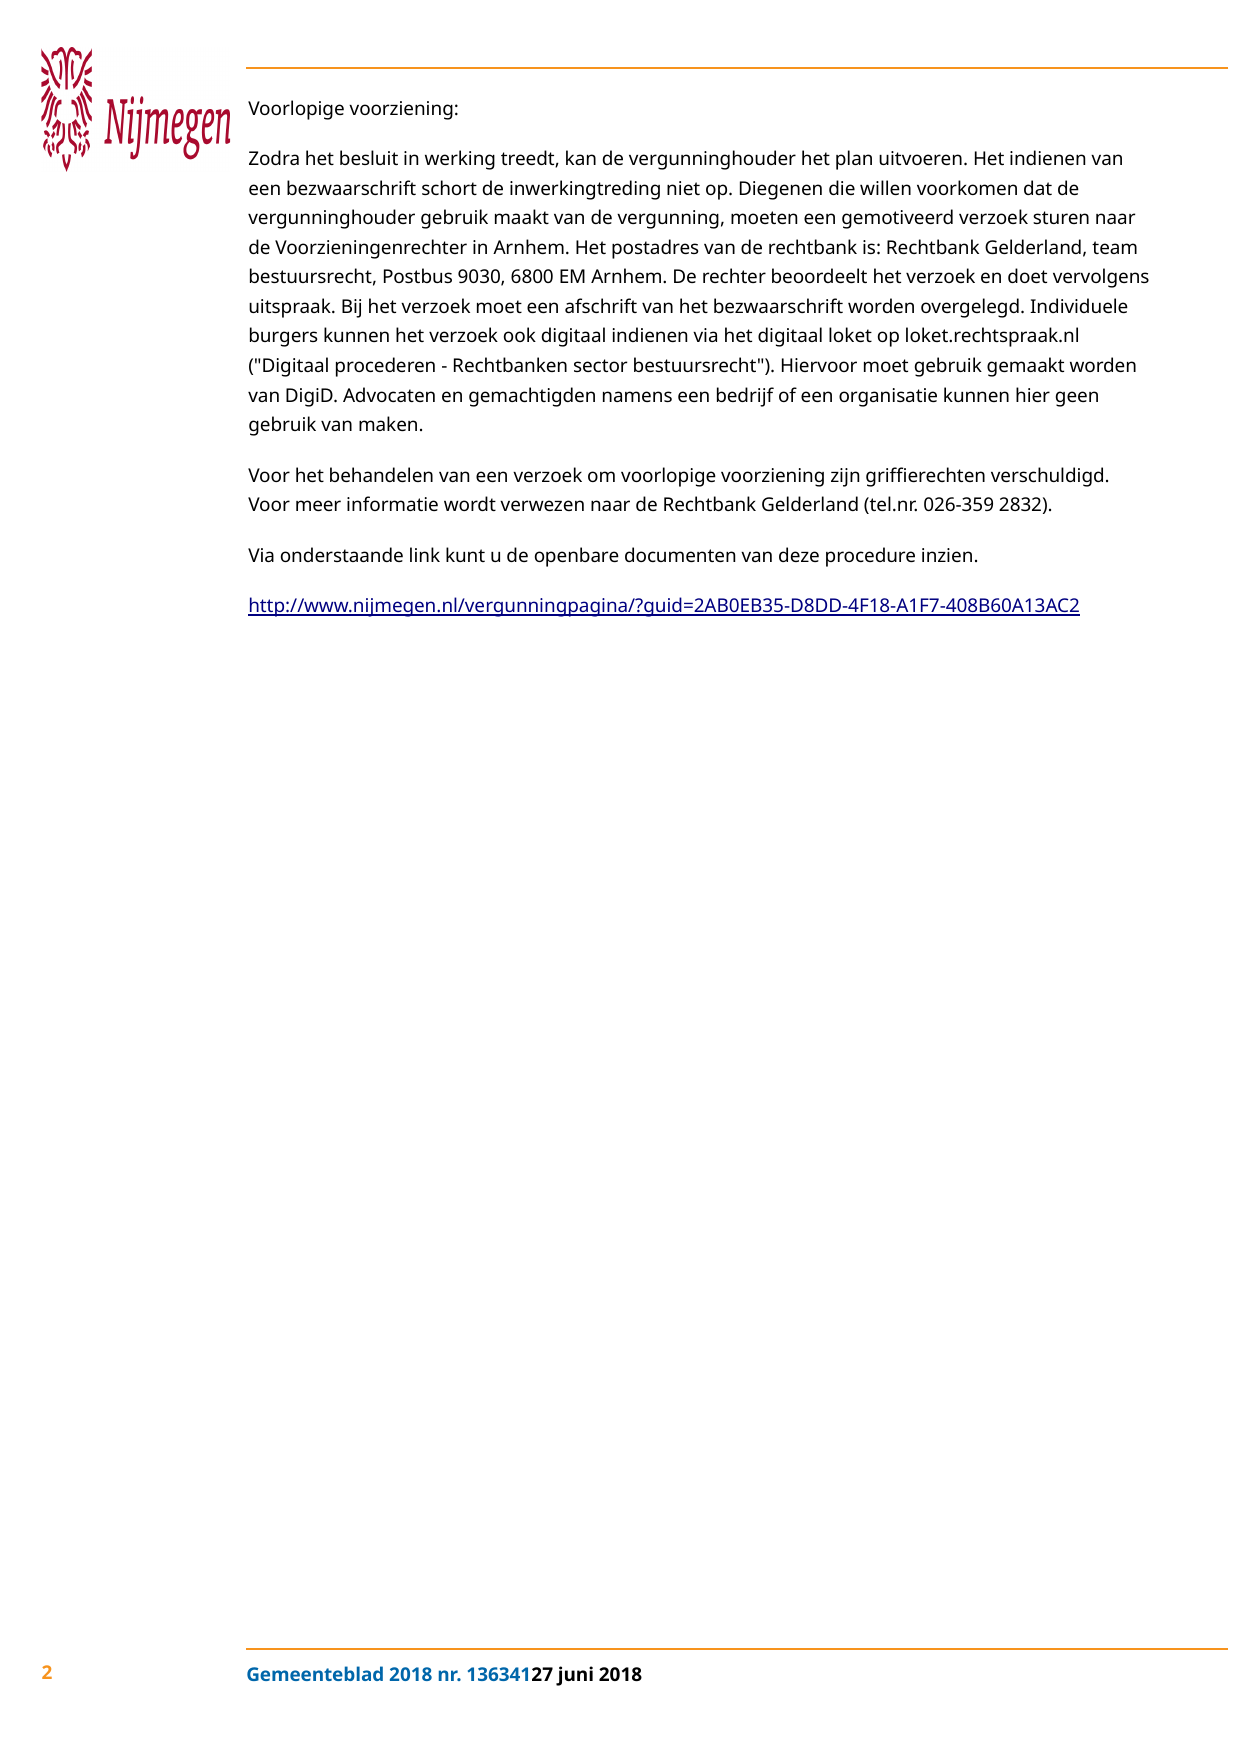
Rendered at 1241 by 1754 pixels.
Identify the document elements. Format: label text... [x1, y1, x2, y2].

picture [41, 47, 231, 172]
text Zodra het besluit in werking treedt, kan de vergunninghouder het plan uitvoeren. Het indienen van een bezwaarschrift schort de inwerkingtreding niet op. Diegenen die willen voorkomen dat de vergunninghouder gebruik maakt van de vergunning, moeten een gemotiveerd verzoek sturen naar de Voorzieningenrechter in Arnhem. Het postadres van de rechtbank is: Rechtbank Gelderland, team bestuursrecht, Postbus 9030, 6800 EM Arnhem. De rechter beoordeelt het verzoek en doet vervolgens uitspraak. Bij het verzoek moet een afschrift van het bezwaarschrift worden overgelegd. Individuele burgers kunnen het verzoek ook digitaal indienen via het digitaal loket op loket.rechtspraak.nl ("Digitaal procederen - Rechtbanken sector bestuursrecht"). Hiervoor moet gebruik gemaakt worden van DigiD. Advocaten en gemachtigden namens een bedrijf of een organisatie kunnen hier geen gebruik van maken. [248, 145, 1152, 437]
text Voor het behandelen van een verzoek om voorlopige voorziening zijn griffierechten verschuldigd. Voor meer informatie wordt verwezen naar de Rechtbank Gelderland (tel.nr. 026-359 2832). [248, 462, 1152, 517]
text http://www.nijmegen.nl/vergunningpagina/?guid=2AB0EB35-D8DD-4F18-A1F7-408B60A13AC2 [248, 592, 1152, 618]
text Voorlopige voorziening: [248, 95, 1152, 121]
text Via onderstaande link kunt u de openbare documenten van deze procedure inzien. [248, 542, 1152, 568]
